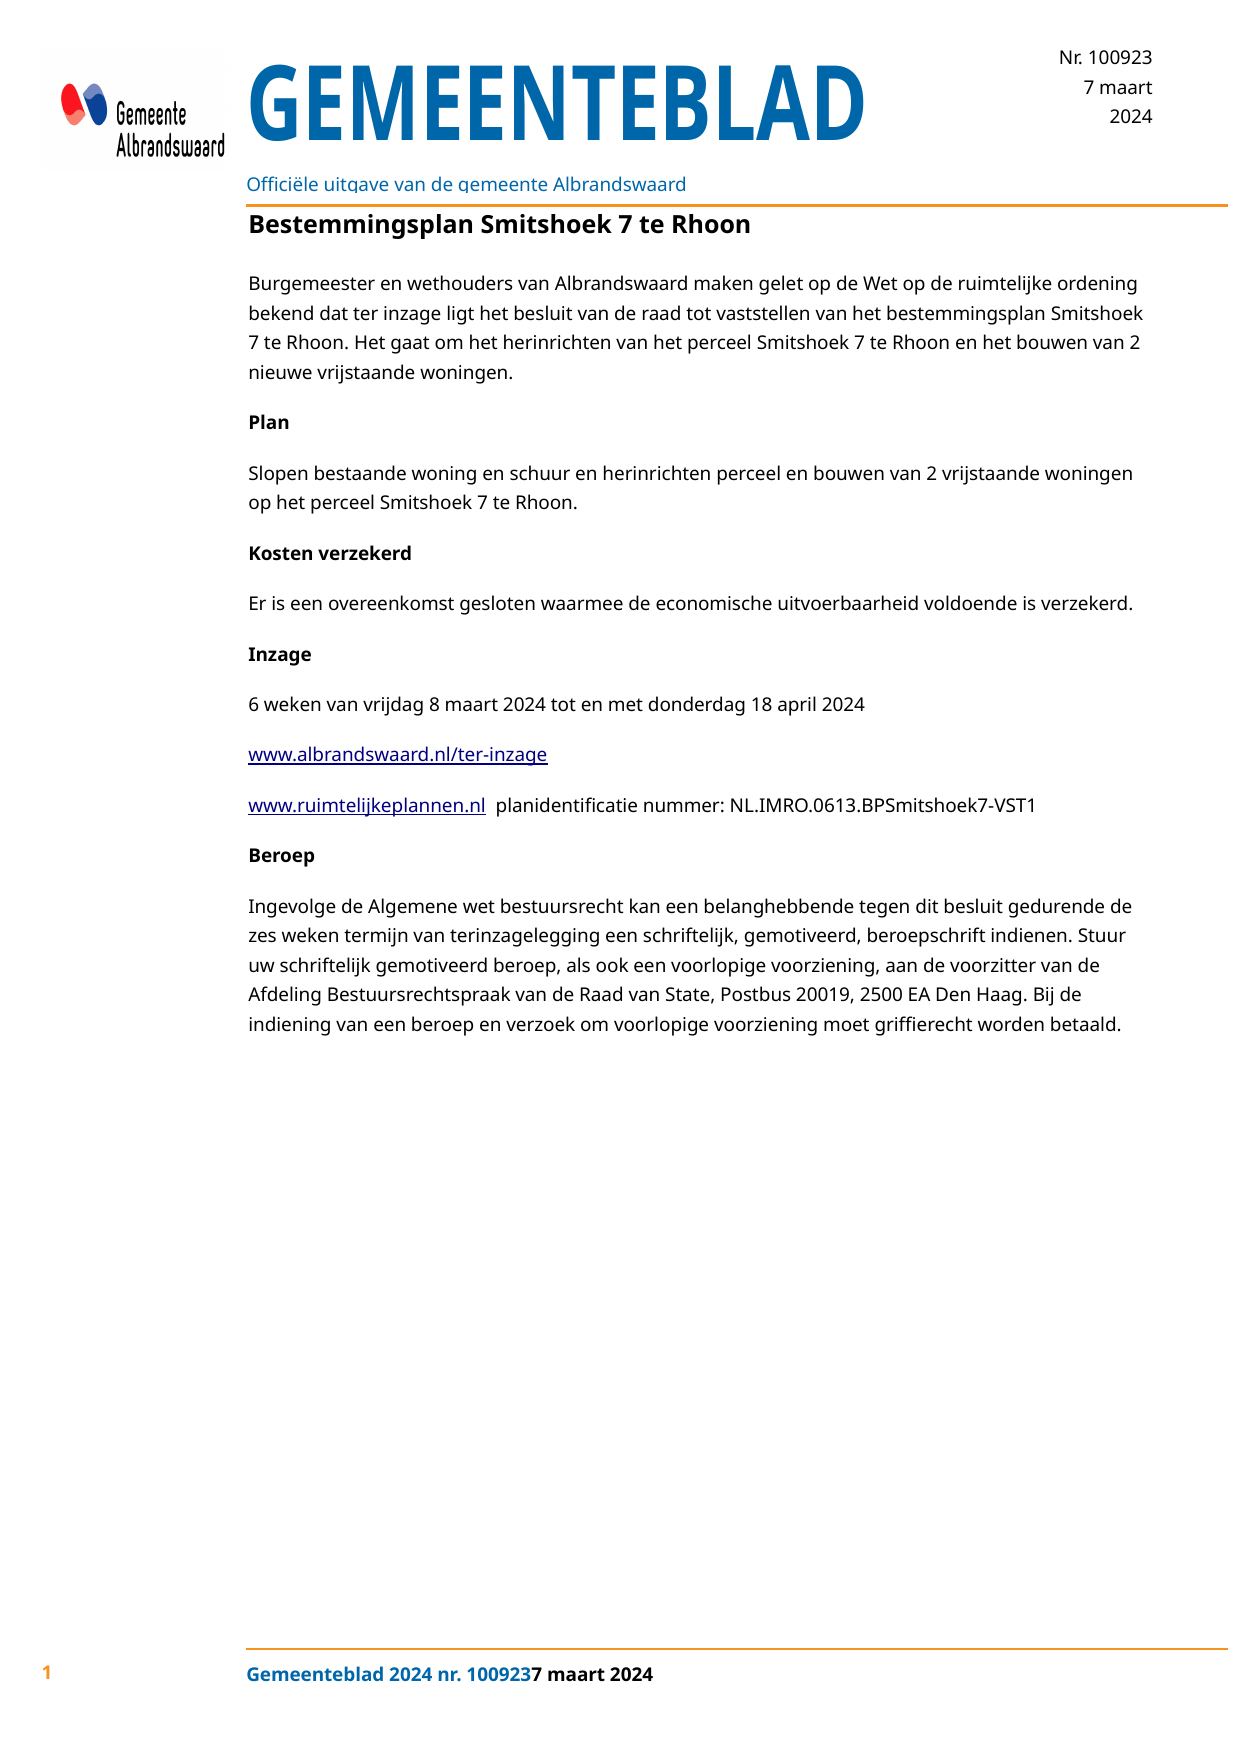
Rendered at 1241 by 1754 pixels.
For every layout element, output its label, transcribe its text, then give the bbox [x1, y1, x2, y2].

text Er is een overeenkomst gesloten waarmee de economische uitvoerbaarheid voldoende is verzekerd. [248, 590, 1152, 616]
text Bestemmingsplan Smitshoek 7 te Rhoon [248, 207, 1152, 241]
text 6 weken van vrijdag 8 maart 2024 tot en met donderdag 18 april 2024 [248, 691, 1152, 717]
text Burgemeester en wethouders van Albrandswaard maken gelet op de Wet op de ruimtelijke ordening bekend dat ter inzage ligt het besluit van de raad tot vaststellen van het bestemmingsplan Smitshoek 7 te Rhoon. Het gaat om het herinrichten van het perceel Smitshoek 7 te Rhoon en het bouwen van 2 nieuwe vrijstaande woningen. [248, 270, 1152, 385]
text Beroep [248, 842, 1152, 868]
text Plan [248, 409, 1152, 435]
text Kosten verzekerd [248, 540, 1152, 566]
text Inzage [248, 641, 1152, 666]
text www.ruimtelijkeplannen.nl planidentificatie nummer: NL.IMRO.0613.BPSmitshoek7-VST1 [248, 792, 1152, 818]
text Ingevolge de Algemene wet bestuursrecht kan een belanghebbende tegen dit besluit gedurende de zes weken termijn van terinzagelegging een schriftelijk, gemotiveerd, beroepschrift indienen. Stuur uw schriftelijk gemotiveerd beroep, als ook een voorlopige voorziening, aan de voorzitter van de Afdeling Bestuursrechtspraak van de Raad van State, Postbus 20019, 2500 EA Den Haag. Bij de indiening van een beroep en verzoek om voorlopige voorziening moet griffierecht worden betaald. [248, 893, 1152, 1037]
picture [41, 47, 231, 172]
text www.albrandswaard.nl/ter-inzage [248, 742, 1152, 767]
text Slopen bestaande woning en schuur en herinrichten perceel en bouwen van 2 vrijstaande woningen op het perceel Smitshoek 7 te Rhoon. [248, 460, 1152, 515]
